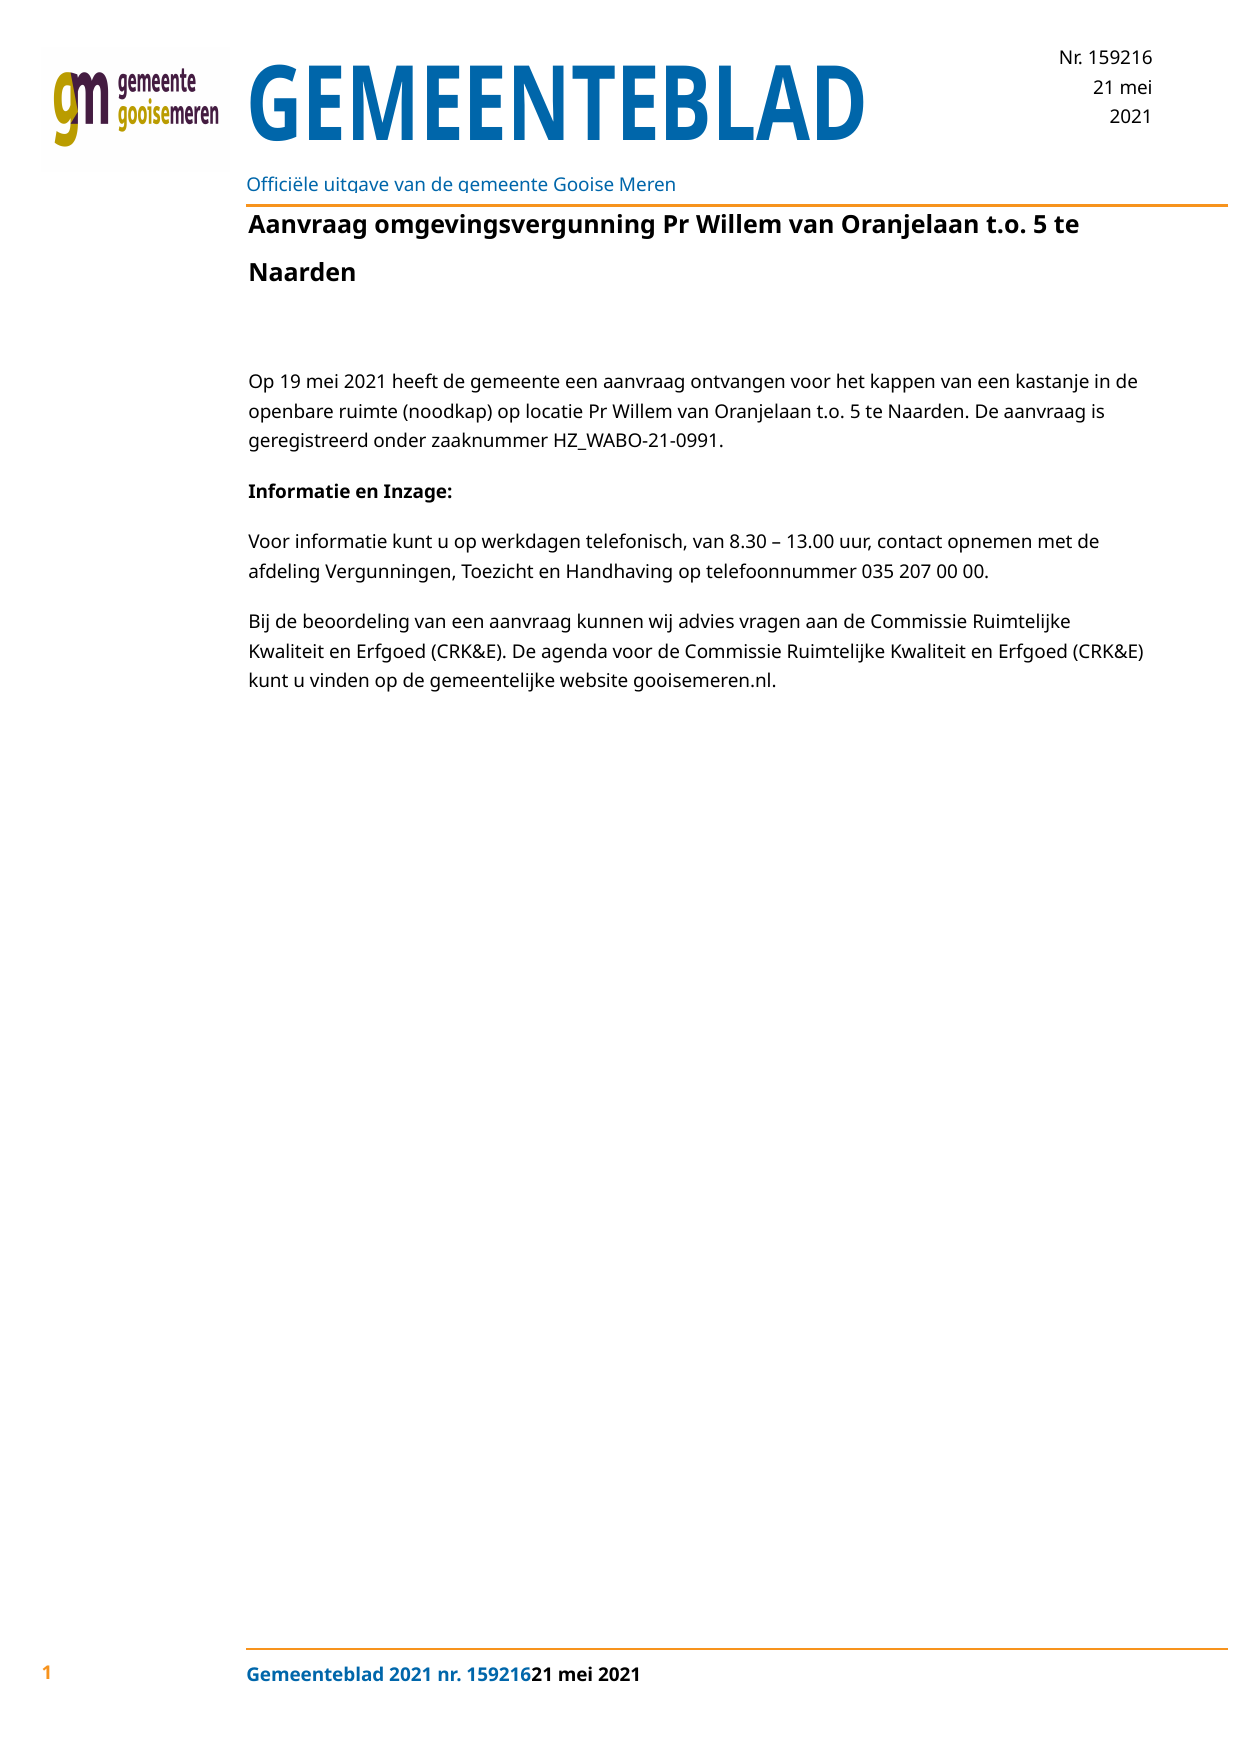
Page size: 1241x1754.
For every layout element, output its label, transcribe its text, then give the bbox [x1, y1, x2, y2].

text Bij de beoordeling van een aanvraag kunnen wij advies vragen aan de Commissie Ruimtelijke Kwaliteit en Erfgoed (CRK&E). De agenda voor de Commissie Ruimtelijke Kwaliteit en Erfgoed (CRK&E) kunt u vinden op de gemeentelijke website gooisemeren.nl. [248, 608, 1152, 693]
text Voor informatie kunt u op werkdagen telefonisch, van 8.30 – 13.00 uur, contact opnemen met de afdeling Vergunningen, Toezicht en Handhaving op telefoonnummer 035 207 00 00. [248, 528, 1152, 584]
text Op 19 mei 2021 heeft de gemeente een aanvraag ontvangen voor het kappen van een kastanje in de openbare ruimte (noodkap) op locatie Pr Willem van Oranjelaan t.o. 5 te Naarden. De aanvraag is geregistreerd onder zaaknummer HZ_WABO-21-0991. [248, 368, 1152, 453]
picture [41, 47, 231, 172]
text Aanvraag omgevingsvergunning Pr Willem van Oranjelaan t.o. 5 te Naarden [248, 207, 1152, 288]
text Informatie en Inzage: [248, 478, 1152, 504]
